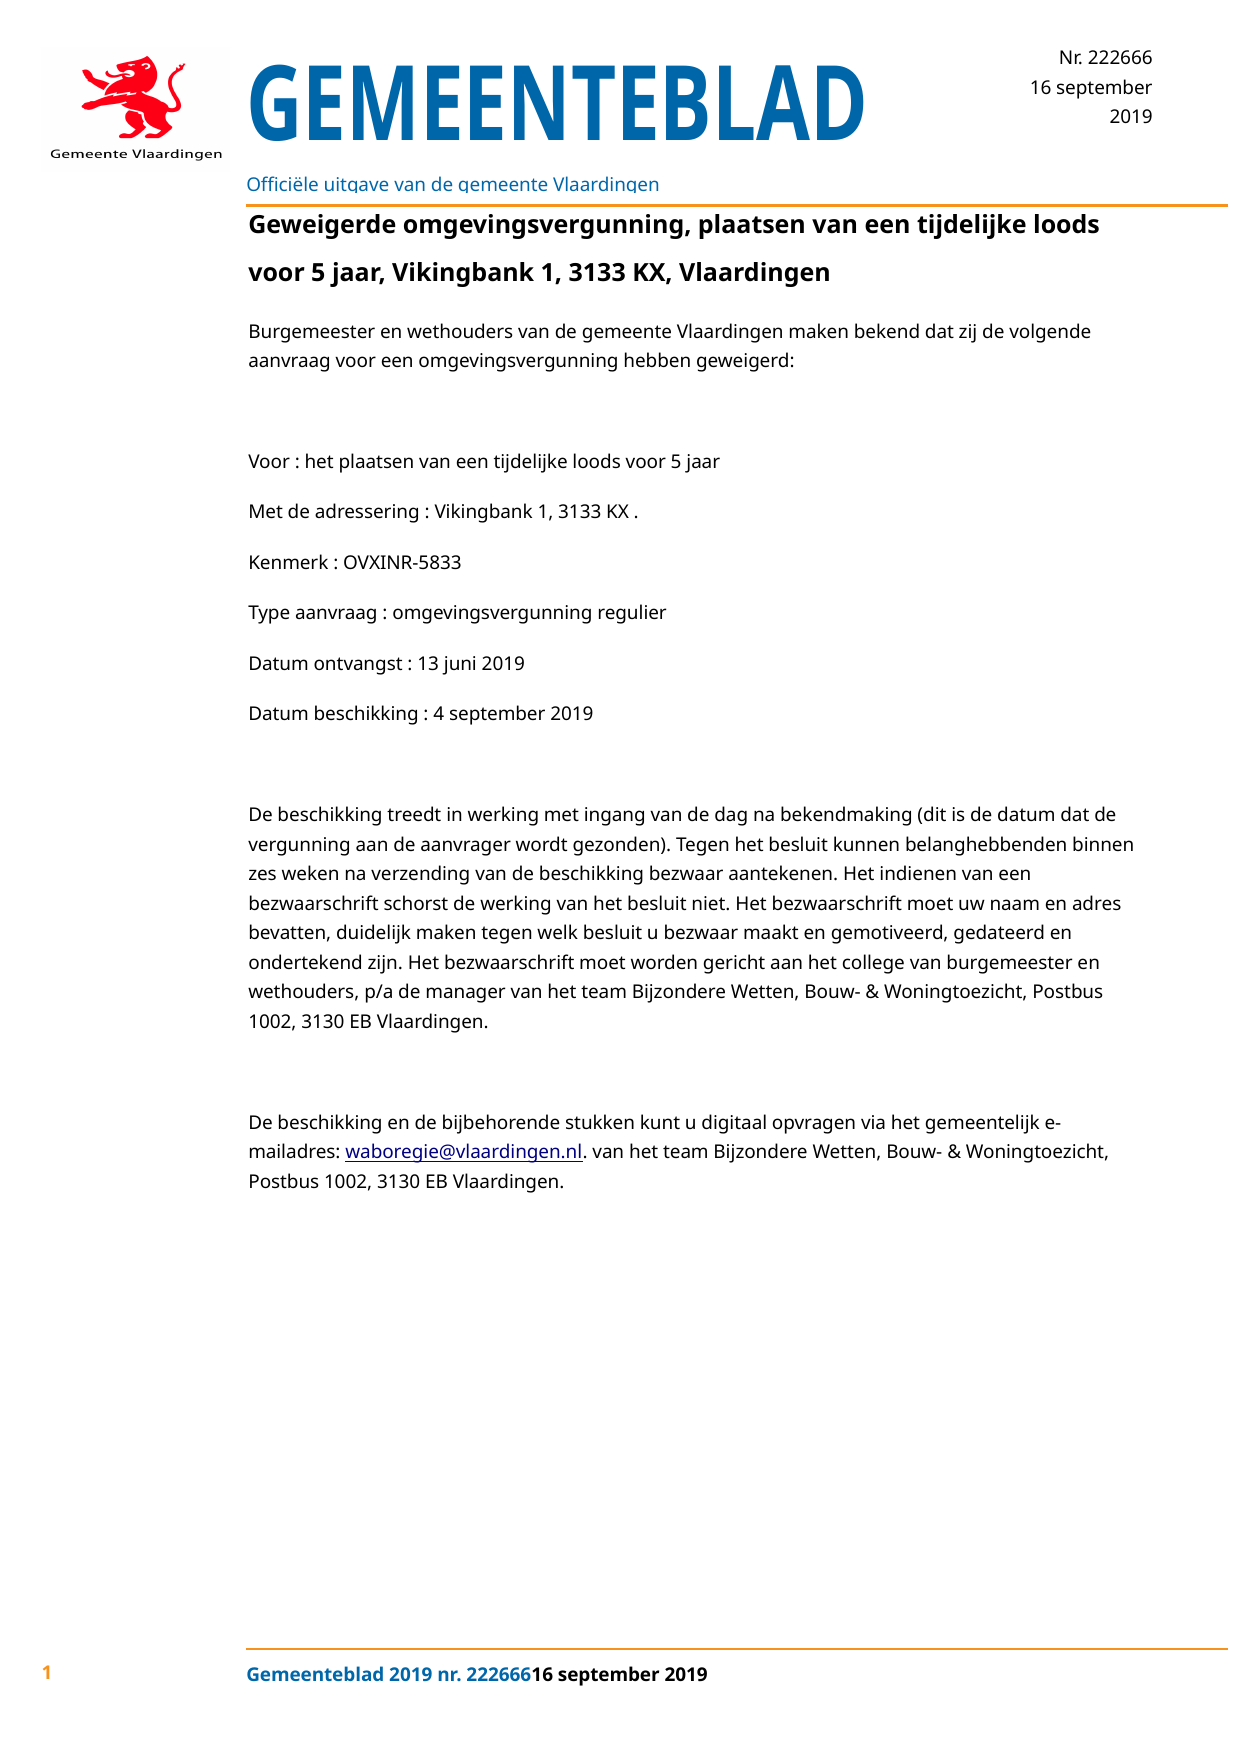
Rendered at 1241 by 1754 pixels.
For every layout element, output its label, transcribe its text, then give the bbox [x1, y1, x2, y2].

text Voor : het plaatsen van een tijdelijke loods voor 5 jaar [248, 448, 1152, 474]
text Datum beschikking : 4 september 2019 [248, 700, 1152, 726]
text Kenmerk : OVXINR-5833 [248, 549, 1152, 575]
text Type aanvraag : omgevingsvergunning regulier [248, 599, 1152, 625]
text Datum ontvangst : 13 juni 2019 [248, 650, 1152, 676]
text Geweigerde omgevingsvergunning, plaatsen van een tijdelijke loods voor 5 jaar, Vikingbank 1, 3133 KX, Vlaardingen [248, 207, 1152, 288]
text De beschikking treedt in werking met ingang van de dag na bekendmaking (dit is de datum dat de vergunning aan de aanvrager wordt gezonden). Tegen het besluit kunnen belanghebbenden binnen zes weken na verzending van de beschikking bezwaar aantekenen. Het indienen van een bezwaarschrift schorst de werking van het besluit niet. Het bezwaarschrift moet uw naam en adres bevatten, duidelijk maken tegen welk besluit u bezwaar maakt en gemotiveerd, gedateerd en ondertekend zijn. Het bezwaarschrift moet worden gericht aan het college van burgemeester en wethouders, p/a de manager van het team Bijzondere Wetten, Bouw- & Woningtoezicht, Postbus 1002, 3130 EB Vlaardingen. [248, 801, 1152, 1034]
picture [41, 47, 231, 172]
text Met de adressering : Vikingbank 1, 3133 KX . [248, 499, 1152, 524]
text Burgemeester en wethouders van de gemeente Vlaardingen maken bekend dat zij de volgende aanvraag voor een omgevingsvergunning hebben geweigerd: [248, 318, 1152, 373]
text De beschikking en de bijbehorende stukken kunt u digitaal opvragen via het gemeentelijk e-mailadres: waboregie@vlaardingen.nl. van het team Bijzondere Wetten, Bouw- & Woningtoezicht, Postbus 1002, 3130 EB Vlaardingen. [248, 1109, 1152, 1194]
